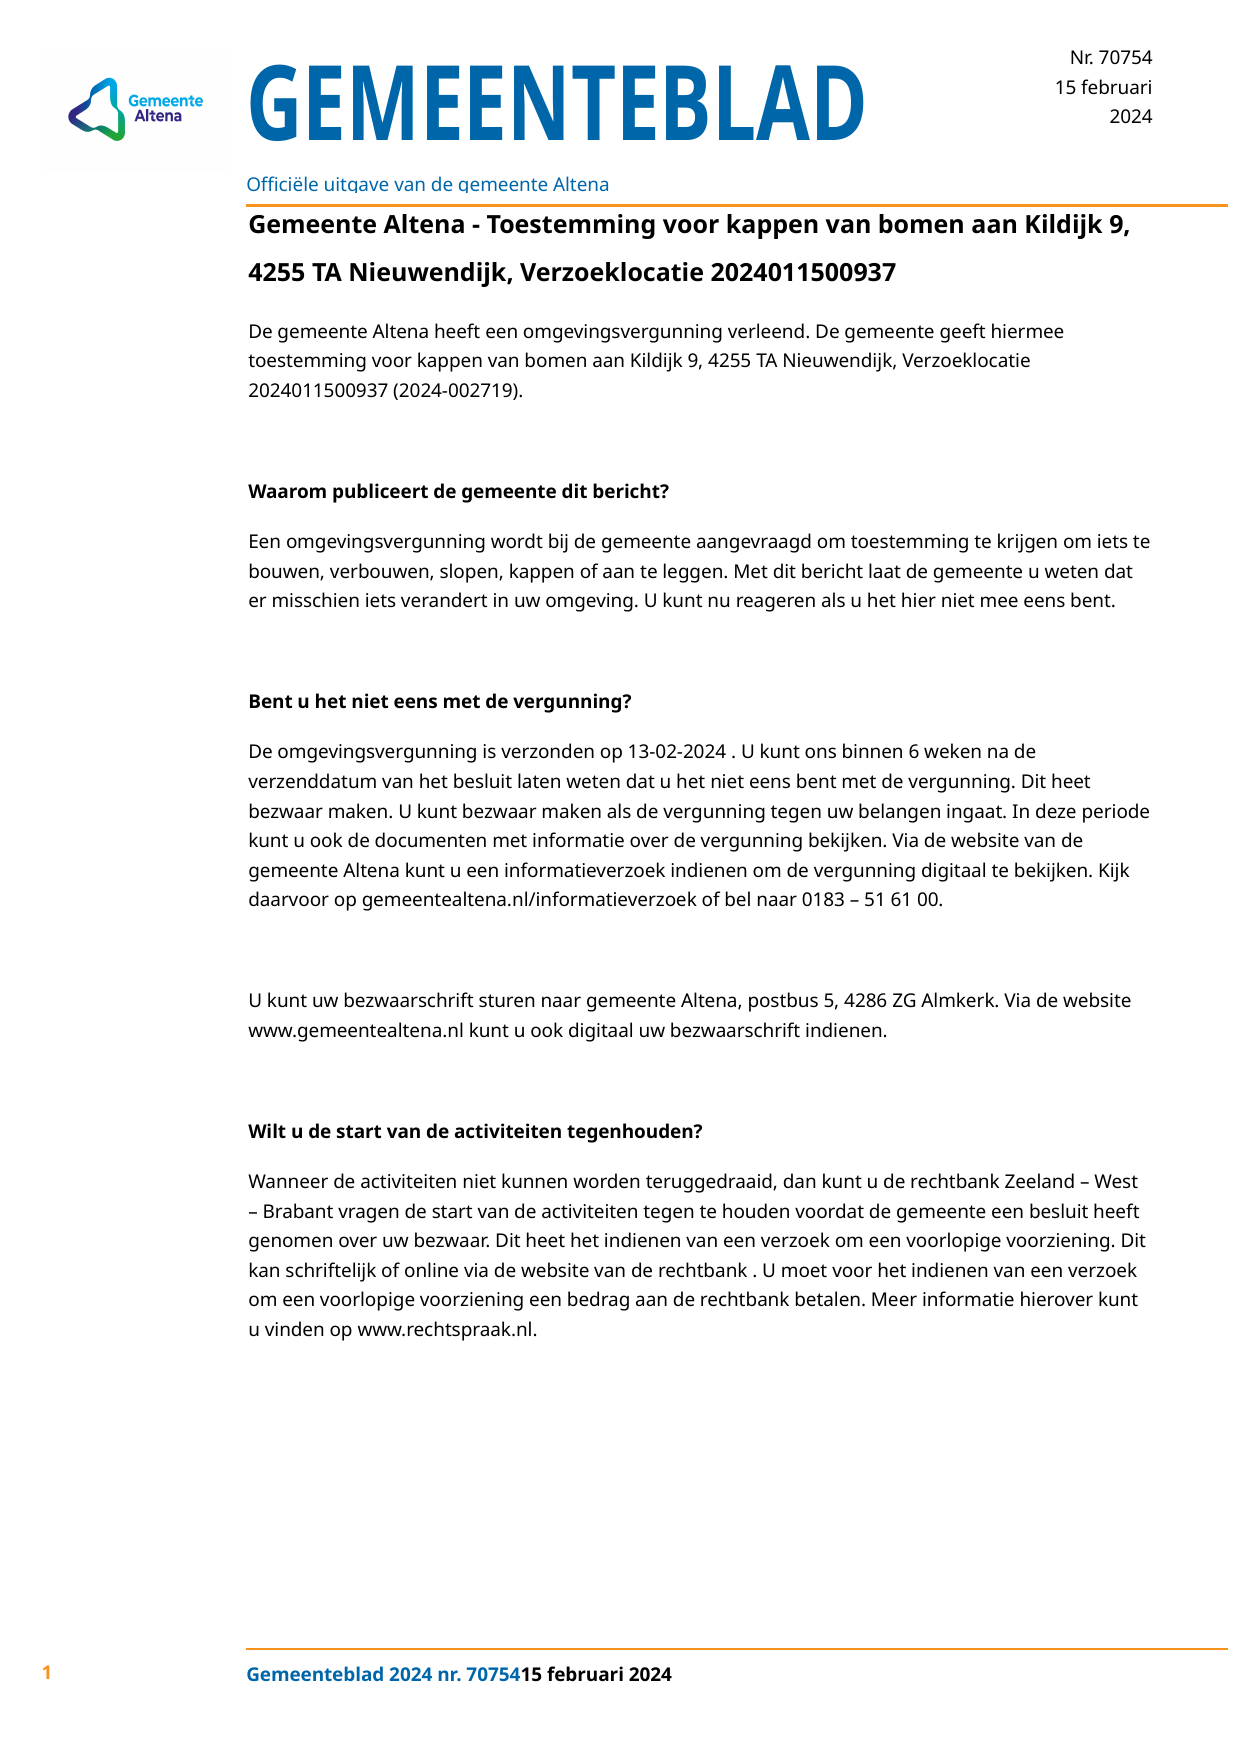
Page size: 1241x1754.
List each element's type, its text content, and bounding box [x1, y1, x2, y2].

text Gemeente Altena - Toestemming voor kappen van bomen aan Kildijk 9, 4255 TA Nieuwendijk, Verzoeklocatie 2024011500937 [248, 207, 1152, 288]
text U kunt uw bezwaarschrift sturen naar gemeente Altena, postbus 5, 4286 ZG Almkerk. Via de website www.gemeentealtena.nl kunt u ook digitaal uw bezwaarschrift indienen. [248, 987, 1152, 1043]
text De gemeente Altena heeft een omgevingsvergunning verleend. De gemeente geeft hiermee toestemming voor kappen van bomen aan Kildijk 9, 4255 TA Nieuwendijk, Verzoeklocatie 2024011500937 (2024-002719). [248, 318, 1152, 403]
text De omgevingsvergunning is verzonden op 13-02-2024 . U kunt ons binnen 6 weken na de verzenddatum van het besluit laten weten dat u het niet eens bent met de vergunning. Dit heet bezwaar maken. U kunt bezwaar maken als de vergunning tegen uw belangen ingaat. In deze periode kunt u ook de documenten met informatie over de vergunning bekijken. Via de website van de gemeente Altena kunt u een informatieverzoek indienen om de vergunning digitaal te bekijken. Kijk daarvoor op gemeentealtena.nl/informatieverzoek of bel naar 0183 – 51 61 00. [248, 739, 1152, 912]
text Wanneer de activiteiten niet kunnen worden teruggedraaid, dan kunt u de rechtbank Zeeland – West – Brabant vragen de start van de activiteiten tegen te houden voordat de gemeente een besluit heeft genomen over uw bezwaar. Dit heet het indienen van een verzoek om een voorlopige voorziening. Dit kan schriftelijk of online via de website van de rechtbank . U moet voor het indienen van een verzoek om een voorlopige voorziening een bedrag aan de rechtbank betalen. Meer informatie hierover kunt u vinden op www.rechtspraak.nl. [248, 1168, 1152, 1342]
text Een omgevingsvergunning wordt bij de gemeente aangevraagd om toestemming te krijgen om iets te bouwen, verbouwen, slopen, kappen of aan te leggen. Met dit bericht laat de gemeente u weten dat er misschien iets verandert in uw omgeving. U kunt nu reageren als u het hier niet mee eens bent. [248, 528, 1152, 613]
picture [41, 47, 231, 172]
text Waarom publiceert de gemeente dit bericht? [248, 478, 1152, 504]
text Bent u het niet eens met de vergunning? [248, 688, 1152, 714]
text Wilt u de start van de activiteiten tegenhouden? [248, 1118, 1152, 1144]
